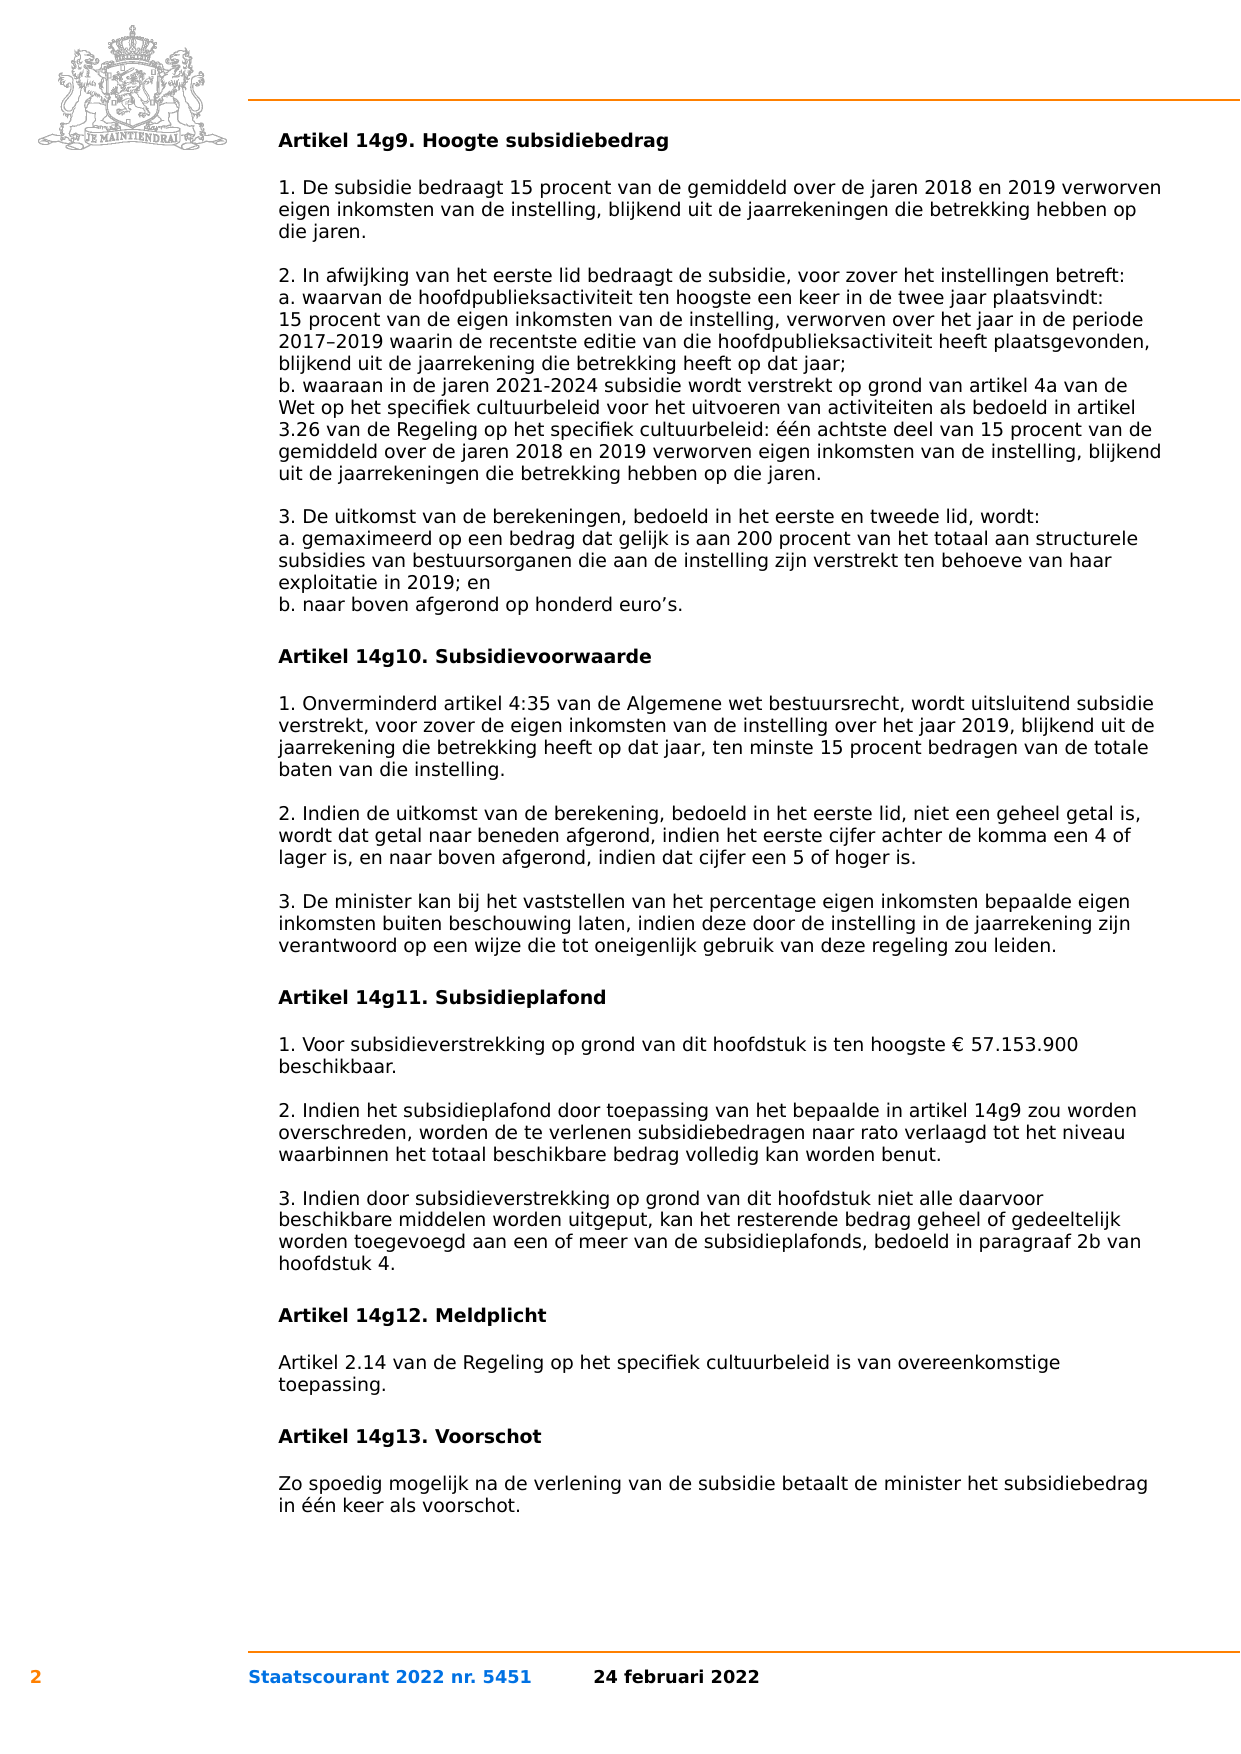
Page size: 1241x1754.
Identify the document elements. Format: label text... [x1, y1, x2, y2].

subtitle Artikel 14g11. Subsidieplafond [278, 987, 1163, 1009]
text 1. De subsidie bedraagt 15 procent van de gemiddeld over de jaren 2018 en 2019 verworven eigen inkomsten van de instelling, blijkend uit de jaarrekeningen die betrekking hebben op die jaren. [278, 177, 1163, 243]
text 3. De uitkomst van de berekeningen, bedoeld in het eerste en tweede lid, wordt: [278, 506, 1163, 528]
text 2. Indien het subsidieplafond door toepassing van het bepaalde in artikel 14g9 zou worden overschreden, worden de te verlenen subsidiebedragen naar rato verlaagd tot het niveau waarbinnen het totaal beschikbare bedrag volledig kan worden benut. [278, 1099, 1163, 1166]
subtitle Artikel 14g10. Subsidievoorwaarde [278, 646, 1163, 668]
text Artikel 2.14 van de Regeling op het specifiek cultuurbeleid is van overeenkomstige toepassing. [278, 1352, 1163, 1396]
picture [38, 25, 227, 150]
text Zo spoedig mogelijk na de verlening van de subsidie betaalt de minister het subsidiebedrag in één keer als voorschot. [278, 1473, 1163, 1517]
text 2. Indien de uitkomst van de berekening, bedoeld in het eerste lid, niet een geheel getal is, wordt dat getal naar beneden afgerond, indien het eerste cijfer achter de komma een 4 of lager is, en naar boven afgerond, indien dat cijfer een 5 of hoger is. [278, 803, 1163, 869]
text 1. Onverminderd artikel 4:35 van de Algemene wet bestuursrecht, wordt uitsluitend subsidie verstrekt, voor zover de eigen inkomsten van de instelling over het jaar 2019, blijkend uit de jaarrekening die betrekking heeft op dat jaar, ten minste 15 procent bedragen van de totale baten van die instelling. [278, 693, 1163, 781]
text 1. Voor subsidieverstrekking op grond van dit hoofdstuk is ten hoogste € 57.153.900 beschikbaar. [278, 1034, 1163, 1078]
text a. gemaximeerd op een bedrag dat gelijk is aan 200 procent van het totaal aan structurele subsidies van bestuursorganen die aan de instelling zijn verstrekt ten behoeve van haar exploitatie in 2019; en [278, 528, 1163, 594]
text b. waaraan in de jaren 2021-2024 subsidie wordt verstrekt op grond van artikel 4a van de Wet op het specifiek cultuurbeleid voor het uitvoeren van activiteiten als bedoeld in artikel 3.26 van de Regeling op het specifiek cultuurbeleid: één achtste deel van 15 procent van de gemiddeld over de jaren 2018 en 2019 verworven eigen inkomsten van de instelling, blijkend uit de jaarrekeningen die betrekking hebben op die jaren. [278, 374, 1163, 484]
subtitle Artikel 14g9. Hoogte subsidiebedrag [278, 130, 1163, 152]
text b. naar boven afgerond op honderd euro’s. [278, 594, 1163, 616]
subtitle Artikel 14g13. Voorschot [278, 1426, 1163, 1448]
subtitle Artikel 14g12. Meldplicht [278, 1305, 1163, 1327]
text 2. In afwijking van het eerste lid bedraagt de subsidie, voor zover het instellingen betreft: [278, 265, 1163, 287]
text a. waarvan de hoofdpublieksactiviteit ten hoogste een keer in de twee jaar plaatsvindt: 15 procent van de eigen inkomsten van de instelling, verworven over het jaar in de periode 2017–2019 waarin de recentste editie van die hoofdpublieksactiviteit heeft plaatsgevonden, blijkend uit de jaarrekening die betrekking heeft op dat jaar; [278, 287, 1163, 374]
text 3. De minister kan bij het vaststellen van het percentage eigen inkomsten bepaalde eigen inkomsten buiten beschouwing laten, indien deze door de instelling in de jaarrekening zijn verantwoord op een wijze die tot oneigenlijk gebruik van deze regeling zou leiden. [278, 891, 1163, 957]
text 3. Indien door subsidieverstrekking op grond van dit hoofdstuk niet alle daarvoor beschikbare middelen worden uitgeput, kan het resterende bedrag geheel of gedeeltelijk worden toegevoegd aan een of meer van de subsidieplafonds, bedoeld in paragraaf 2b van hoofdstuk 4. [278, 1187, 1163, 1275]
